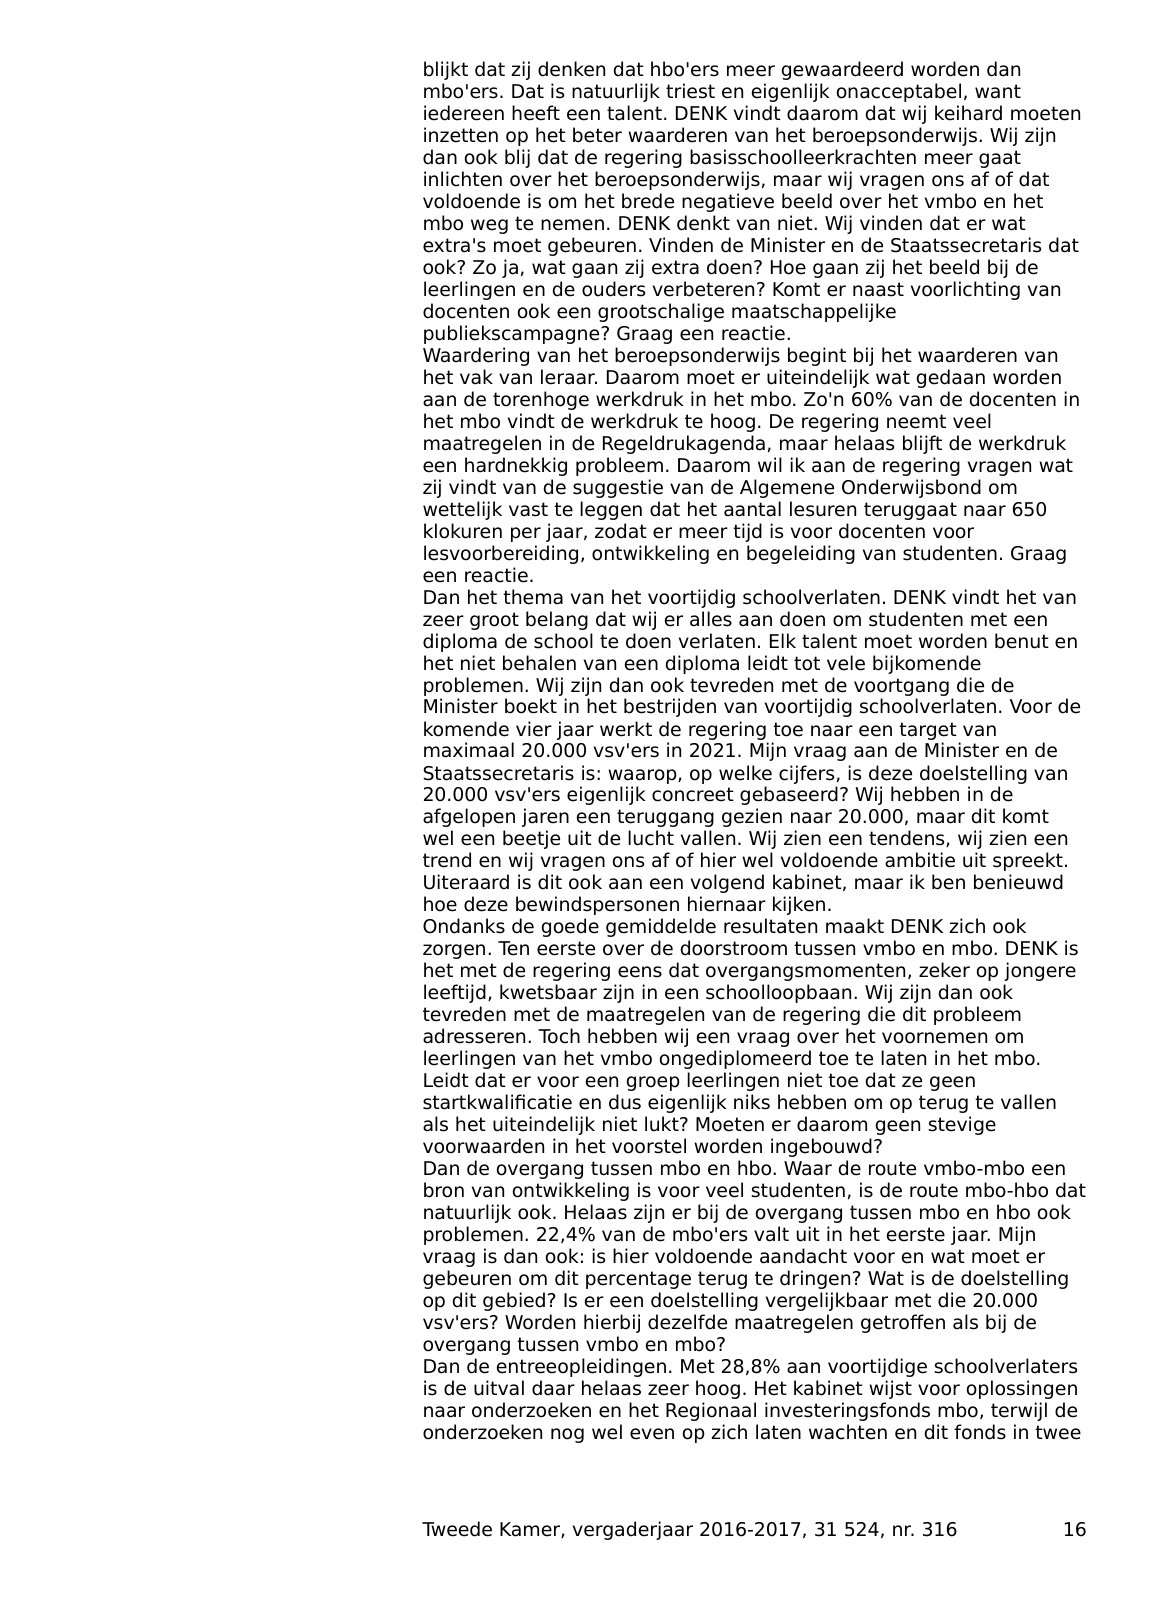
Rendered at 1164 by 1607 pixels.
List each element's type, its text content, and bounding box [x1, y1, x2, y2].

text Dan de entreeopleidingen. Met 28,8% aan voortijdige schoolverlaters is de uitval daar helaas zeer hoog. Het kabinet wijst voor oplossingen naar onderzoeken en het Regionaal investeringsfonds mbo, terwijl de onderzoeken nog wel even op zich laten wachten en dit fonds in twee [422, 1356, 1087, 1444]
text Dan het thema van het voortijdig schoolverlaten. DENK vindt het van zeer groot belang dat wij er alles aan doen om studenten met een diploma de school te doen verlaten. Elk talent moet worden benut en het niet behalen van een diploma leidt tot vele bijkomende problemen. Wij zijn dan ook tevreden met de voortgang die de Minister boekt in het bestrijden van voortijdig schoolverlaten. Voor de komende vier jaar werkt de regering toe naar een target van maximaal 20.000 vsv'ers in 2021. Mijn vraag aan de Minister en de Staatssecretaris is: waarop, op welke cijfers, is deze doelstelling van 20.000 vsv'ers eigenlijk concreet gebaseerd? Wij hebben in de afgelopen jaren een teruggang gezien naar 20.000, maar dit komt wel een beetje uit de lucht vallen. Wij zien een tendens, wij zien een trend en wij vragen ons af of hier wel voldoende ambitie uit spreekt. Uiteraard is dit ook aan een volgend kabinet, maar ik ben benieuwd hoe deze bewindspersonen hiernaar kijken. [422, 587, 1087, 916]
text blijkt dat zij denken dat hbo'ers meer gewaardeerd worden dan mbo'ers. Dat is natuurlijk triest en eigenlijk onacceptabel, want iedereen heeft een talent. DENK vindt daarom dat wij keihard moeten inzetten op het beter waarderen van het beroepsonderwijs. Wij zijn dan ook blij dat de regering basisschoolleerkrachten meer gaat inlichten over het beroepsonderwijs, maar wij vragen ons af of dat voldoende is om het brede negatieve beeld over het vmbo en het mbo weg te nemen. DENK denkt van niet. Wij vinden dat er wat extra's moet gebeuren. Vinden de Minister en de Staatssecretaris dat ook? Zo ja, wat gaan zij extra doen? Hoe gaan zij het beeld bij de leerlingen en de ouders verbeteren? Komt er naast voorlichting van docenten ook een grootschalige maatschappelijke publiekscampagne? Graag een reactie. [422, 59, 1087, 345]
text Waardering van het beroepsonderwijs begint bij het waarderen van het vak van leraar. Daarom moet er uiteindelijk wat gedaan worden aan de torenhoge werkdruk in het mbo. Zo'n 60% van de docenten in het mbo vindt de werkdruk te hoog. De regering neemt veel maatregelen in de Regeldrukagenda, maar helaas blijft de werkdruk een hardnekkig probleem. Daarom wil ik aan de regering vragen wat zij vindt van de suggestie van de Algemene Onderwijsbond om wettelijk vast te leggen dat het aantal lesuren teruggaat naar 650 klokuren per jaar, zodat er meer tijd is voor docenten voor lesvoorbereiding, ontwikkeling en begeleiding van studenten. Graag een reactie. [422, 345, 1087, 587]
text Dan de overgang tussen mbo en hbo. Waar de route vmbo-mbo een bron van ontwikkeling is voor veel studenten, is de route mbo-hbo dat natuurlijk ook. Helaas zijn er bij de overgang tussen mbo en hbo ook problemen. 22,4% van de mbo'ers valt uit in het eerste jaar. Mijn vraag is dan ook: is hier voldoende aandacht voor en wat moet er gebeuren om dit percentage terug te dringen? Wat is de doelstelling op dit gebied? Is er een doelstelling vergelijkbaar met die 20.000 vsv'ers? Worden hierbij dezelfde maatregelen getroffen als bij de overgang tussen vmbo en mbo? [422, 1158, 1087, 1356]
text Ondanks de goede gemiddelde resultaten maakt DENK zich ook zorgen. Ten eerste over de doorstroom tussen vmbo en mbo. DENK is het met de regering eens dat overgangsmomenten, zeker op jongere leeftijd, kwetsbaar zijn in een schoolloopbaan. Wij zijn dan ook tevreden met de maatregelen van de regering die dit probleem adresseren. Toch hebben wij een vraag over het voornemen om leerlingen van het vmbo ongediplomeerd toe te laten in het mbo. Leidt dat er voor een groep leerlingen niet toe dat ze geen startkwalificatie en dus eigenlijk niks hebben om op terug te vallen als het uiteindelijk niet lukt? Moeten er daarom geen stevige voorwaarden in het voorstel worden ingebouwd? [422, 916, 1087, 1158]
